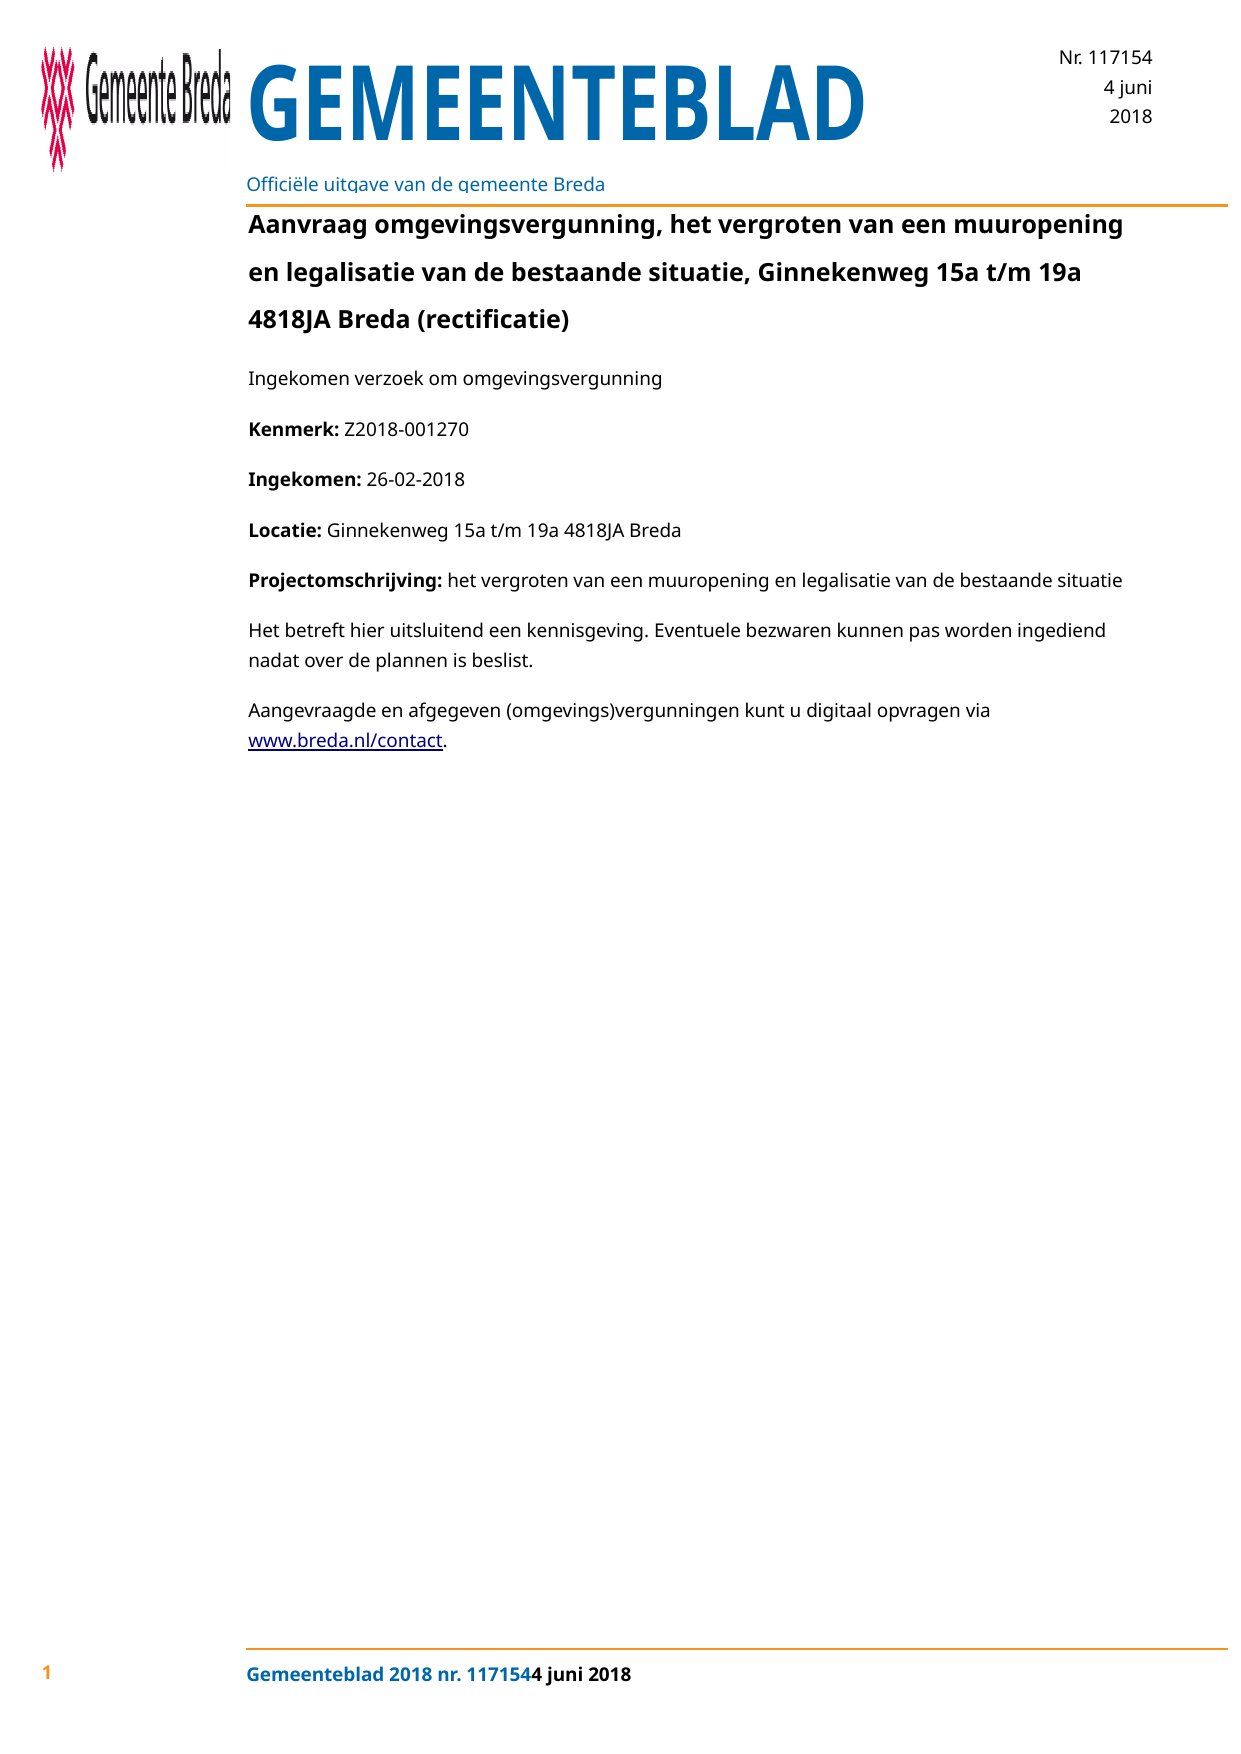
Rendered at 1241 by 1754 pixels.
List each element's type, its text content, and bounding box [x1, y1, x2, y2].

text Het betreft hier uitsluitend een kennisgeving. Eventuele bezwaren kunnen pas worden ingediend nadat over de plannen is beslist. [248, 618, 1152, 673]
text Aanvraag omgevingsvergunning, het vergroten van een muuropening en legalisatie van de bestaande situatie, Ginnekenweg 15a t/m 19a 4818JA Breda (rectificatie) [248, 207, 1152, 336]
text Projectomschrijving: het vergroten van een muuropening en legalisatie van de bestaande situatie [248, 567, 1152, 593]
text Ingekomen: 26-02-2018 [248, 466, 1152, 492]
text Ingekomen verzoek om omgevingsvergunning [248, 366, 1152, 391]
picture [41, 47, 231, 172]
text Kenmerk: Z2018-001270 [248, 416, 1152, 442]
text Locatie: Ginnekenweg 15a t/m 19a 4818JA Breda [248, 517, 1152, 542]
text Aangevraagde en afgegeven (omgevings)vergunningen kunt u digitaal opvragen via www.breda.nl/contact. [248, 698, 1152, 753]
